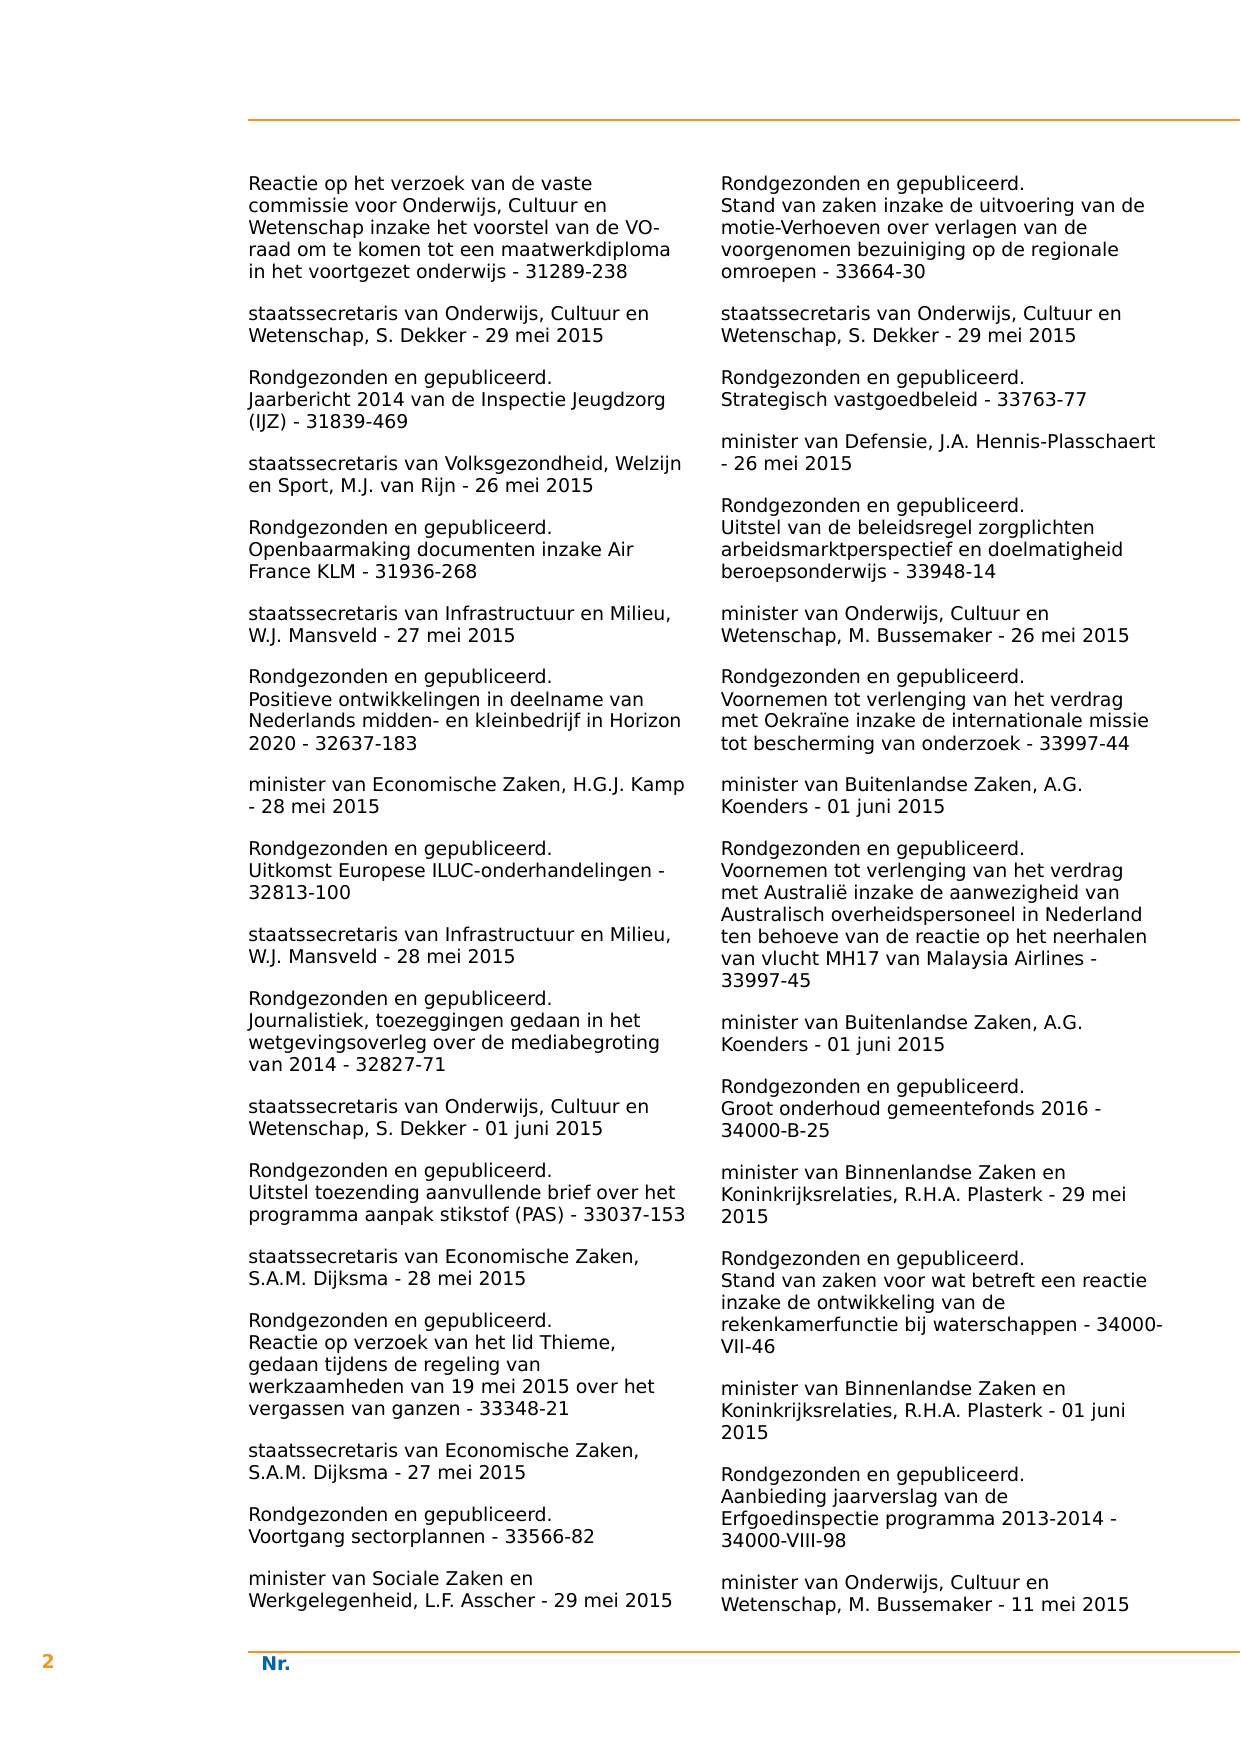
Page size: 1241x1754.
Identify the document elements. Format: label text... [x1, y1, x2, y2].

text Uitstel toezending aanvullende brief over het programma aanpak stikstof (PAS) - 33037-153 [248, 1182, 691, 1226]
text staatssecretaris van Onderwijs, Cultuur en Wetenschap, S. Dekker - 01 juni 2015 [248, 1096, 691, 1140]
text Uitkomst Europese ILUC-onderhandelingen - 32813-100 [248, 860, 691, 904]
text minister van Onderwijs, Cultuur en Wetenschap, M. Bussemaker - 26 mei 2015 [721, 602, 1163, 646]
text staatssecretaris van Infrastructuur en Milieu, W.J. Mansveld - 27 mei 2015 [248, 602, 691, 646]
text staatssecretaris van Infrastructuur en Milieu, W.J. Mansveld - 28 mei 2015 [248, 924, 691, 968]
text minister van Binnenlandse Zaken en Koninkrijksrelaties, R.H.A. Plasterk - 01 juni 2015 [721, 1378, 1163, 1444]
text minister van Sociale Zaken en Werkgelegenheid, L.F. Asscher - 29 mei 2015 [248, 1568, 691, 1612]
text staatssecretaris van Economische Zaken, S.A.M. Dijksma - 28 mei 2015 [248, 1246, 691, 1290]
text staatssecretaris van Economische Zaken, S.A.M. Dijksma - 27 mei 2015 [248, 1440, 691, 1484]
text Rondgezonden en gepubliceerd. [721, 1076, 1163, 1098]
text Rondgezonden en gepubliceerd. [248, 838, 691, 860]
text Rondgezonden en gepubliceerd. [721, 666, 1163, 688]
text minister van Buitenlandse Zaken, A.G. Koenders - 01 juni 2015 [721, 1012, 1163, 1056]
text minister van Binnenlandse Zaken en Koninkrijksrelaties, R.H.A. Plasterk - 29 mei 2015 [721, 1162, 1163, 1228]
text staatssecretaris van Onderwijs, Cultuur en Wetenschap, S. Dekker - 29 mei 2015 [721, 303, 1163, 347]
text Rondgezonden en gepubliceerd. [248, 988, 691, 1010]
text minister van Economische Zaken, H.G.J. Kamp - 28 mei 2015 [248, 774, 691, 818]
text Stand van zaken inzake de uitvoering van de motie-Verhoeven over verlagen van de voorgenomen bezuiniging op de regionale omroepen - 33664-30 [721, 195, 1163, 283]
text Stand van zaken voor wat betreft een reactie inzake de ontwikkeling van de rekenkamerfunctie bij waterschappen - 34000-VII-46 [721, 1270, 1163, 1358]
text Rondgezonden en gepubliceerd. [248, 517, 691, 538]
text Rondgezonden en gepubliceerd. [721, 173, 1163, 195]
text Rondgezonden en gepubliceerd. [721, 367, 1163, 389]
text Reactie op het verzoek van de vaste commissie voor Onderwijs, Cultuur en Wetenschap inzake het voorstel van de VO-raad om te komen tot een maatwerkdiploma in het voortgezet onderwijs - 31289-238 [248, 173, 691, 283]
text Voortgang sectorplannen - 33566-82 [248, 1526, 691, 1548]
text staatssecretaris van Volksgezondheid, Welzijn en Sport, M.J. van Rijn - 26 mei 2015 [248, 453, 691, 497]
text Jaarbericht 2014 van de Inspectie Jeugdzorg (IJZ) - 31839-469 [248, 389, 691, 433]
text Rondgezonden en gepubliceerd. [721, 494, 1163, 517]
text minister van Defensie, J.A. Hennis-Plasschaert - 26 mei 2015 [721, 431, 1163, 474]
text minister van Onderwijs, Cultuur en Wetenschap, M. Bussemaker - 11 mei 2015 [721, 1572, 1163, 1616]
text Positieve ontwikkelingen in deelname van Nederlands midden- en kleinbedrijf in Horizon 2020 - 32637-183 [248, 688, 691, 754]
text staatssecretaris van Onderwijs, Cultuur en Wetenschap, S. Dekker - 29 mei 2015 [248, 303, 691, 347]
text Groot onderhoud gemeentefonds 2016 - 34000-B-25 [721, 1098, 1163, 1142]
text Rondgezonden en gepubliceerd. [248, 367, 691, 389]
text Voornemen tot verlenging van het verdrag met Australië inzake de aanwezigheid van Australisch overheidspersoneel in Nederland ten behoeve van de reactie op het neerhalen van vlucht MH17 van Malaysia Airlines - 33997-45 [721, 860, 1163, 992]
text Rondgezonden en gepubliceerd. [248, 1310, 691, 1332]
text Rondgezonden en gepubliceerd. [248, 1160, 691, 1182]
text minister van Buitenlandse Zaken, A.G. Koenders - 01 juni 2015 [721, 774, 1163, 818]
text Rondgezonden en gepubliceerd. [721, 838, 1163, 860]
text Voornemen tot verlenging van het verdrag met Oekraïne inzake de internationale missie tot bescherming van onderzoek - 33997-44 [721, 688, 1163, 754]
text Openbaarmaking documenten inzake Air France KLM - 31936-268 [248, 538, 691, 582]
text Aanbieding jaarverslag van de Erfgoedinspectie programma 2013-2014 - 34000-VIII-98 [721, 1486, 1163, 1552]
text Rondgezonden en gepubliceerd. [721, 1464, 1163, 1486]
text Reactie op verzoek van het lid Thieme, gedaan tijdens de regeling van werkzaamheden van 19 mei 2015 over het vergassen van ganzen - 33348-21 [248, 1332, 691, 1420]
text Rondgezonden en gepubliceerd. [248, 1504, 691, 1526]
text Uitstel van de beleidsregel zorgplichten arbeidsmarktperspectief en doelmatigheid beroepsonderwijs - 33948-14 [721, 517, 1163, 582]
text Rondgezonden en gepubliceerd. [248, 666, 691, 688]
text Rondgezonden en gepubliceerd. [721, 1248, 1163, 1270]
text Strategisch vastgoedbeleid - 33763-77 [721, 389, 1163, 411]
text Journalistiek, toezeggingen gedaan in het wetgevingsoverleg over de mediabegroting van 2014 - 32827-71 [248, 1010, 691, 1076]
